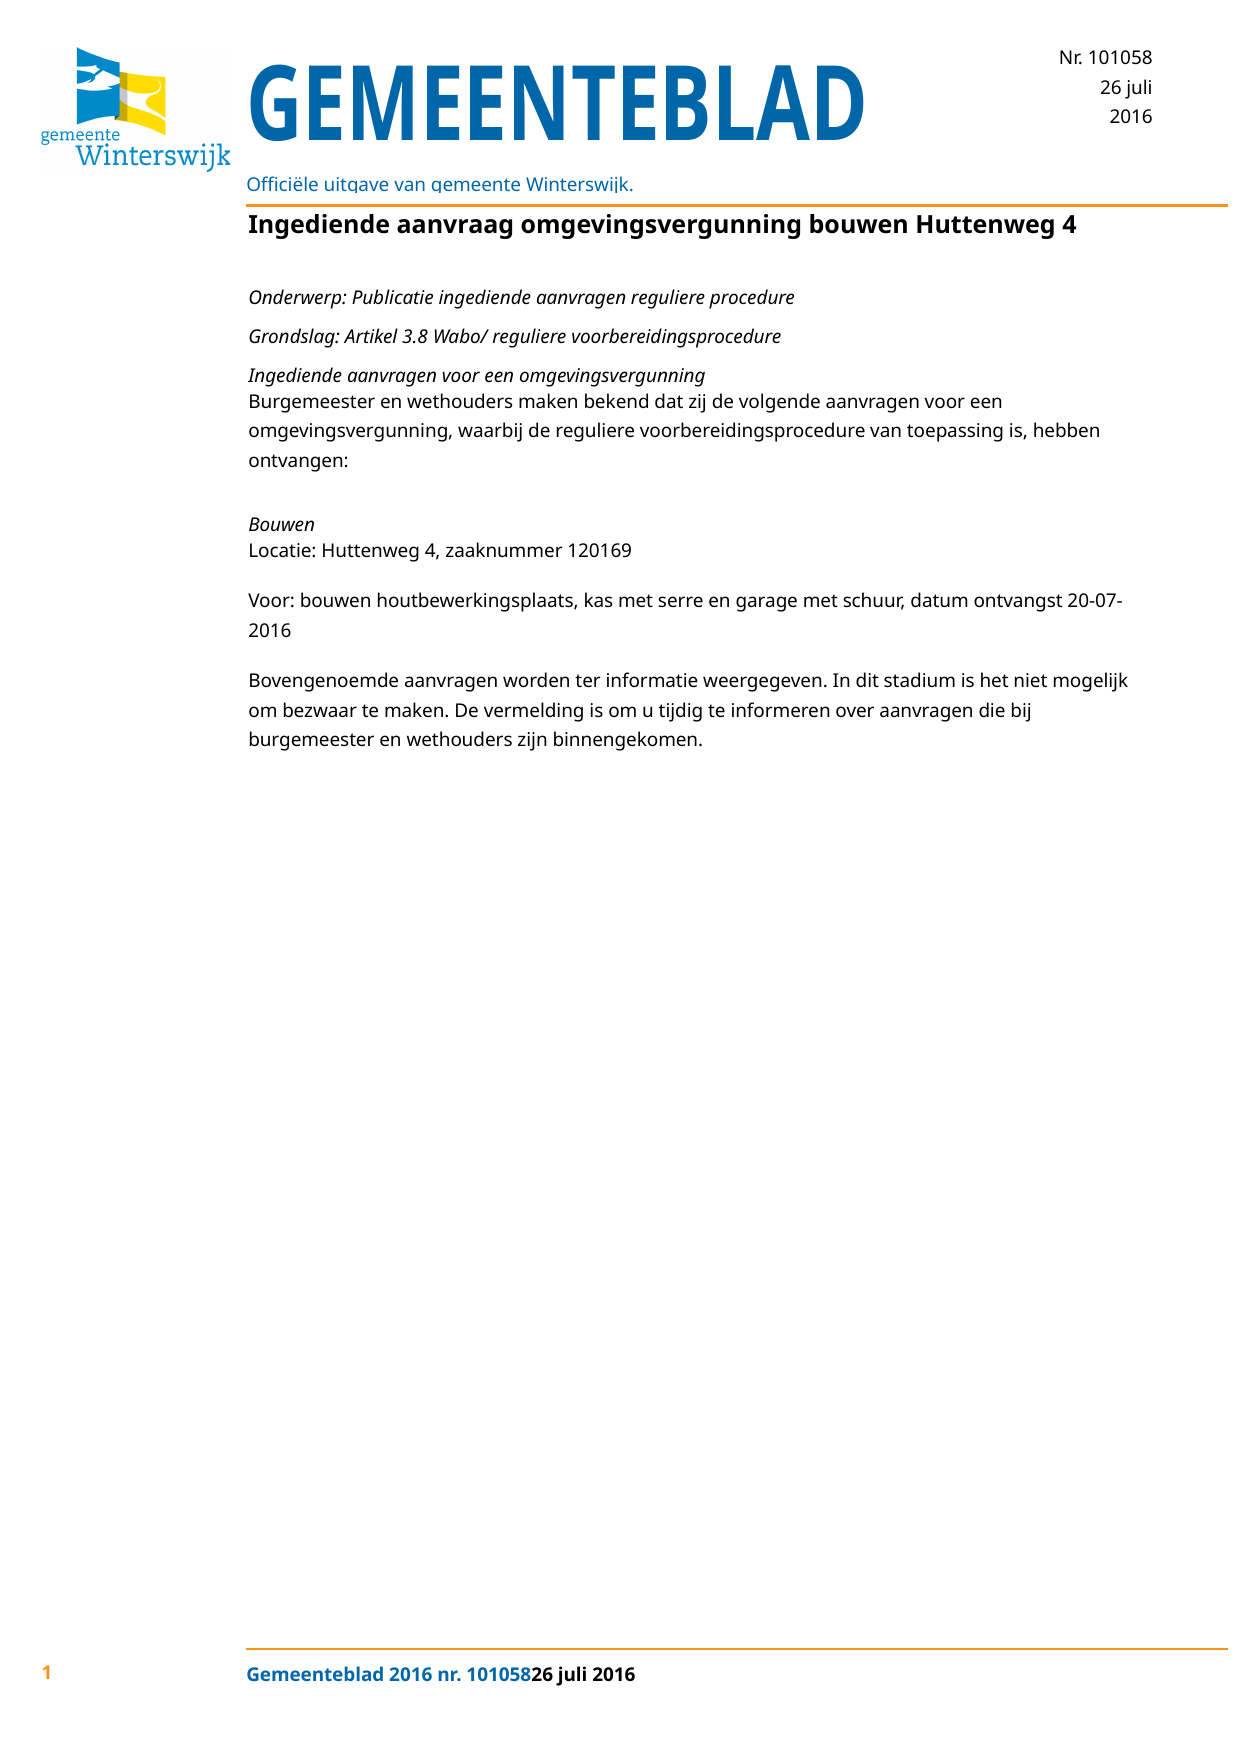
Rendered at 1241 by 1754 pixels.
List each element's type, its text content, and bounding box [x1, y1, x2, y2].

text Bovengenoemde aanvragen worden ter informatie weergegeven. In dit stadium is het niet mogelijk om bezwaar te maken. De vermelding is om u tijdig te informeren over aanvragen die bij burgemeester en wethouders zijn binnengekomen. [248, 667, 1152, 752]
text Locatie: Huttenweg 4, zaaknummer 120169 [248, 537, 1152, 563]
text Grondslag: Artikel 3.8 Wabo/ reguliere voorbereidingsprocedure [248, 323, 1152, 349]
text Onderwerp: Publicatie ingediende aanvragen reguliere procedure [248, 284, 1152, 309]
text Ingediende aanvragen voor een omgevingsvergunning [248, 362, 1152, 388]
picture [225, 153, 231, 162]
text Bouwen [248, 511, 1152, 537]
picture [41, 47, 231, 172]
text Ingediende aanvraag omgevingsvergunning bouwen Huttenweg 4 [248, 207, 1152, 241]
text Voor: bouwen houtbewerkingsplaats, kas met serre en garage met schuur, datum ontvangst 20-07-2016 [248, 587, 1152, 643]
text Burgemeester en wethouders maken bekend dat zij de volgende aanvragen voor een omgevingsvergunning, waarbij de reguliere voorbereidingsprocedure van toepassing is, hebben ontvangen: [248, 388, 1152, 473]
